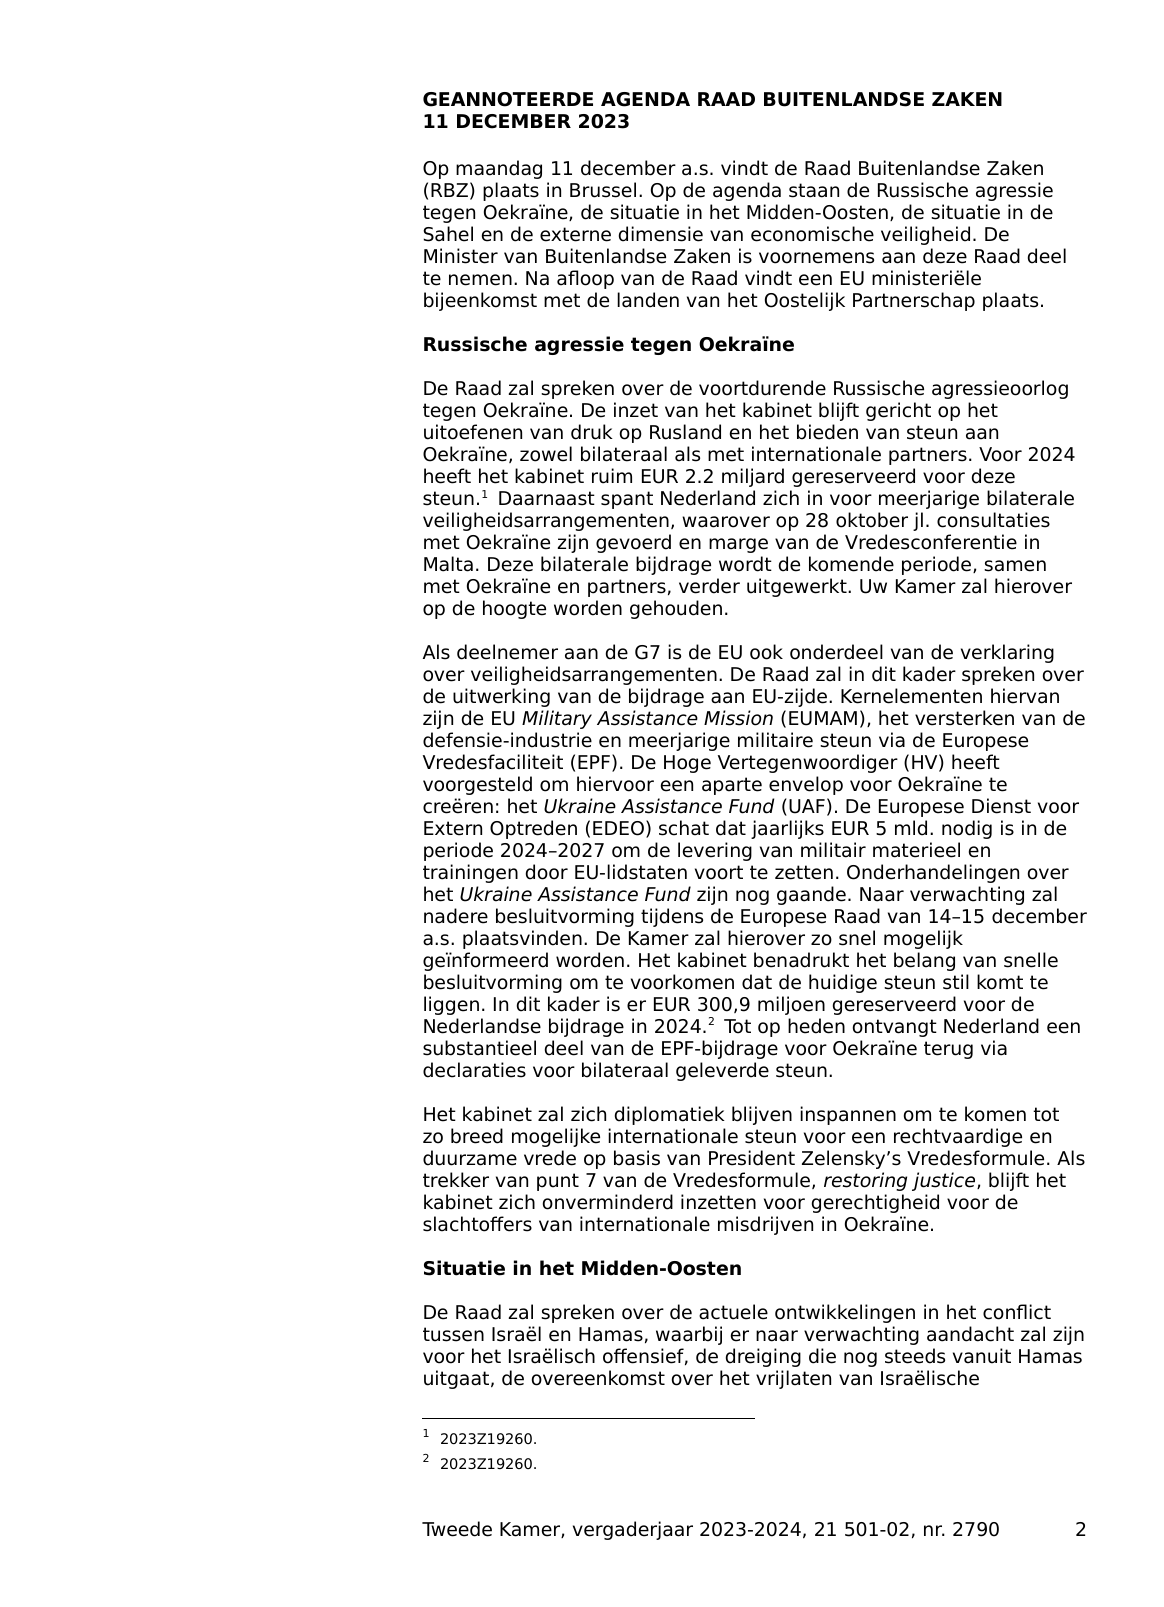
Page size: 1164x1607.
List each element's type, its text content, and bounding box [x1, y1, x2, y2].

text De Raad zal spreken over de actuele ontwikkelingen in het conflict tussen Israël en Hamas, waarbij er naar verwachting aandacht zal zijn voor het Israëlisch offensief, de dreiging die nog steeds vanuit Hamas uitgaat, de overeenkomst over het vrijlaten van Israëlische [422, 1302, 1087, 1390]
text Het kabinet zal zich diplomatiek blijven inspannen om te komen tot zo breed mogelijke internationale steun voor een rechtvaardige en duurzame vrede op basis van President Zelensky’s Vredesformule. Als trekker van punt 7 van de Vredesformule, restoring justice, blijft het kabinet zich onverminderd inzetten voor gerechtigheid voor de slachtoffers van internationale misdrijven in Oekraïne. [422, 1104, 1087, 1236]
text 2023Z19260. [422, 1452, 1087, 1474]
subtitle GEANNOTEERDE AGENDA RAAD BUITENLANDSE ZAKEN 11 DECEMBER 2023 [422, 89, 1087, 133]
subtitle Situatie in het Midden-Oosten [422, 1258, 1087, 1280]
text Op maandag 11 december a.s. vindt de Raad Buitenlandse Zaken (RBZ) plaats in Brussel. Op de agenda staan de Russische agressie tegen Oekraïne, de situatie in het Midden-Oosten, de situatie in de Sahel en de externe dimensie van economische veiligheid. De Minister van Buitenlandse Zaken is voornemens aan deze Raad deel te nemen. Na afloop van de Raad vindt een EU ministeriële bijeenkomst met de landen van het Oostelijk Partnerschap plaats. [422, 158, 1087, 312]
text Als deelnemer aan de G7 is de EU ook onderdeel van de verklaring over veiligheidsarrangementen. De Raad zal in dit kader spreken over de uitwerking van de bijdrage aan EU-zijde. Kernelementen hiervan zijn de EU Military Assistance Mission (EUMAM), het versterken van de defensie-industrie en meerjarige militaire steun via de Europese Vredesfaciliteit (EPF). De Hoge Vertegenwoordiger (HV) heeft voorgesteld om hiervoor een aparte envelop voor Oekraïne te creëren: het Ukraine Assistance Fund (UAF). De Europese Dienst voor Extern Optreden (EDEO) schat dat jaarlijks EUR 5 mld. nodig is in de periode 2024–2027 om de levering van militair materieel en trainingen door EU-lidstaten voort te zetten. Onderhandelingen over het Ukraine Assistance Fund zijn nog gaande. Naar verwachting zal nadere besluitvorming tijdens de Europese Raad van 14–15 december a.s. plaatsvinden. De Kamer zal hierover zo snel mogelijk geïnformeerd worden. Het kabinet benadrukt het belang van snelle besluitvorming om te voorkomen dat de huidige steun stil komt te liggen. In dit kader is er EUR 300,9 miljoen gereserveerd voor de Nederlandse bijdrage in 2024. Tot op heden ontvangt Nederland een substantieel deel van de EPF-bijdrage voor Oekraïne terug via declaraties voor bilateraal geleverde steun. [422, 642, 1087, 1082]
text 2023Z19260. [422, 1427, 1087, 1449]
subtitle Russische agressie tegen Oekraïne [422, 334, 1087, 356]
text De Raad zal spreken over de voortdurende Russische agressieoorlog tegen Oekraïne. De inzet van het kabinet blijft gericht op het uitoefenen van druk op Rusland en het bieden van steun aan Oekraïne, zowel bilateraal als met internationale partners. Voor 2024 heeft het kabinet ruim EUR 2.2 miljard gereserveerd voor deze steun. Daarnaast spant Nederland zich in voor meerjarige bilaterale veiligheidsarrangementen, waarover op 28 oktober jl. consultaties met Oekraïne zijn gevoerd en marge van de Vredesconferentie in Malta. Deze bilaterale bijdrage wordt de komende periode, samen met Oekraïne en partners, verder uitgewerkt. Uw Kamer zal hierover op de hoogte worden gehouden. [422, 378, 1087, 620]
